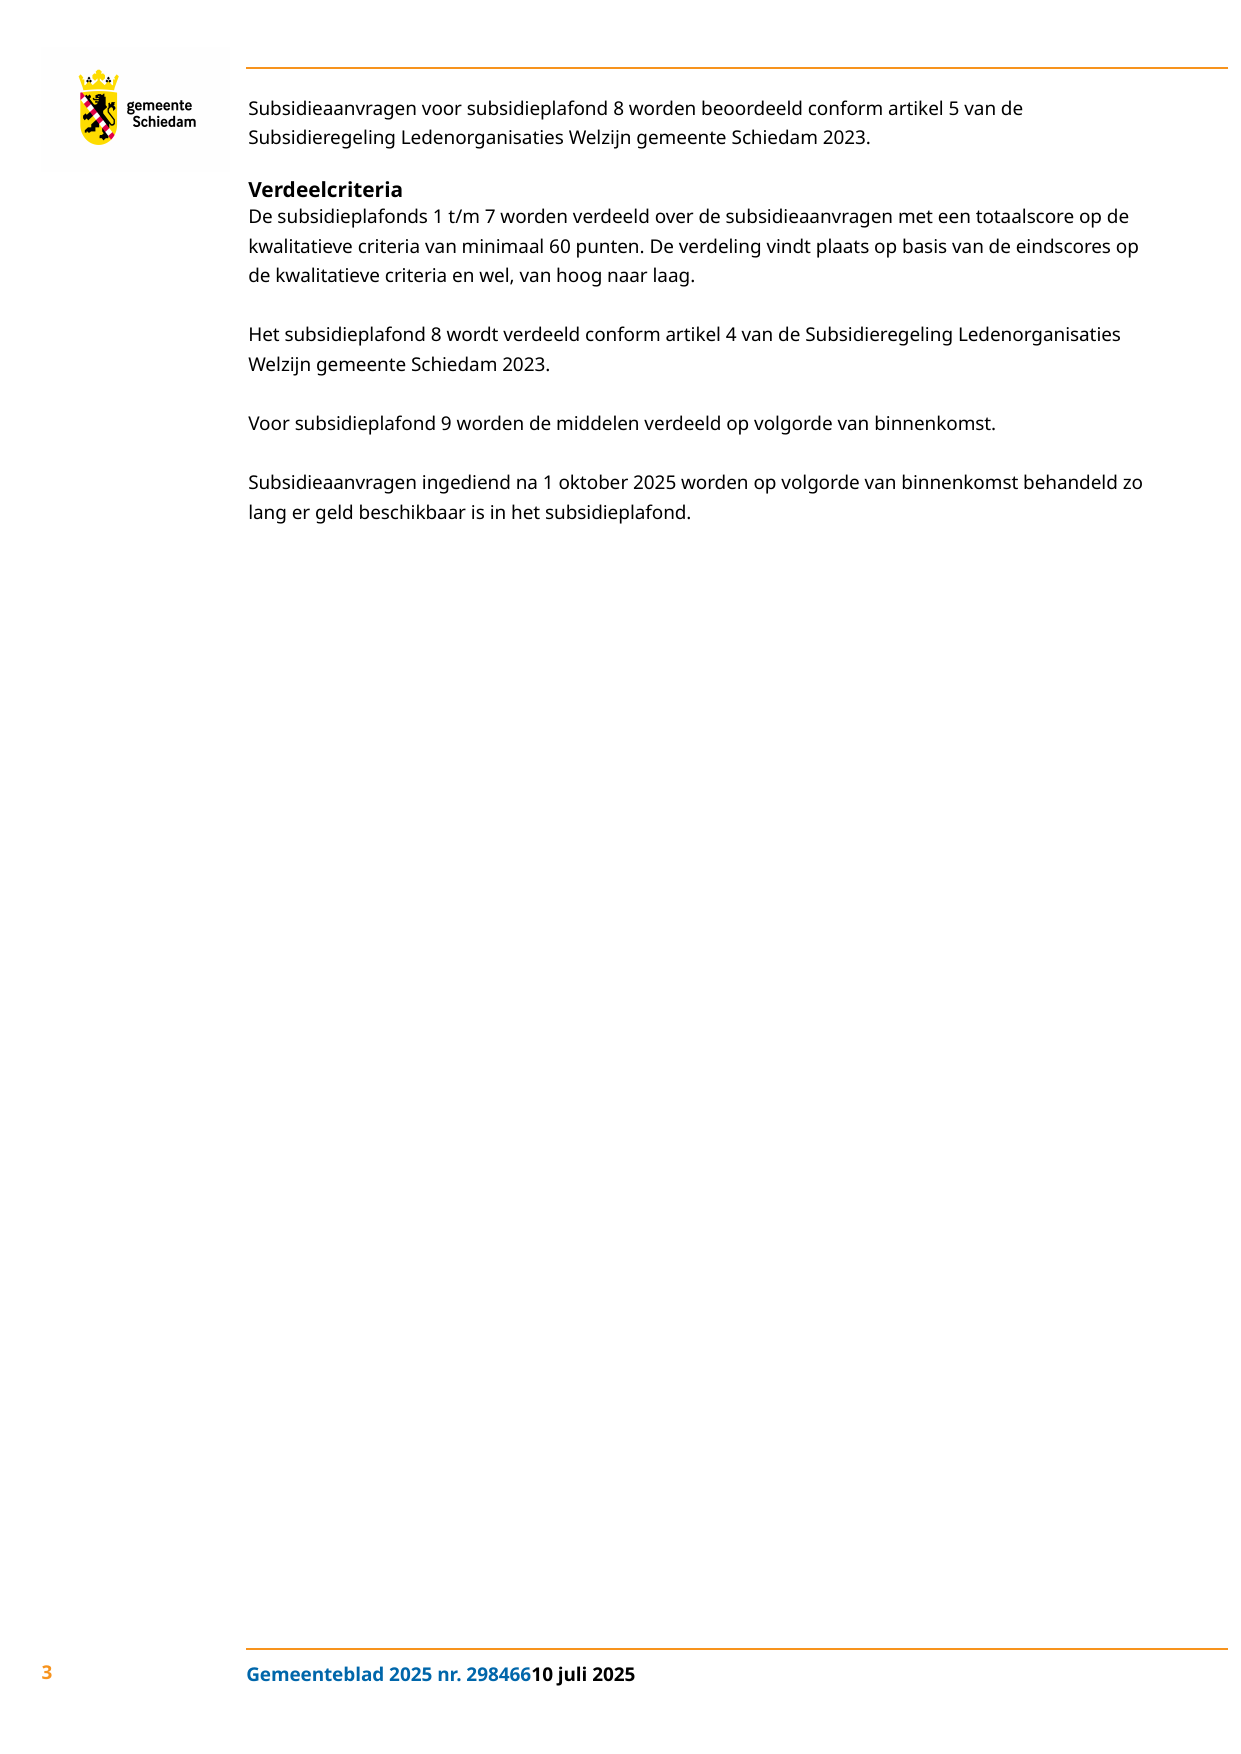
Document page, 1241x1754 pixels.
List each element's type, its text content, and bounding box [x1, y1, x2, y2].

picture [41, 47, 231, 172]
text Het subsidieplafond 8 wordt verdeeld conform artikel 4 van de Subsidieregeling Ledenorganisaties Welzijn gemeente Schiedam 2023. [248, 322, 1152, 377]
text De subsidieplafonds 1 t/m 7 worden verdeeld over de subsidieaanvragen met een totaalscore op de kwalitatieve criteria van minimaal 60 punten. De verdeling vindt plaats op basis van de eindscores op de kwalitatieve criteria en wel, van hoog naar laag. [248, 203, 1152, 288]
text Verdeelcriteria [248, 175, 1152, 203]
text Subsidieaanvragen voor subsidieplafond 8 worden beoordeeld conform artikel 5 van de Subsidieregeling Ledenorganisaties Welzijn gemeente Schiedam 2023. [248, 95, 1152, 150]
text Voor subsidieplafond 9 worden de middelen verdeeld op volgorde van binnenkomst. [248, 410, 1152, 436]
text Subsidieaanvragen ingediend na 1 oktober 2025 worden op volgorde van binnenkomst behandeld zo lang er geld beschikbaar is in het subsidieplafond. [248, 469, 1152, 525]
